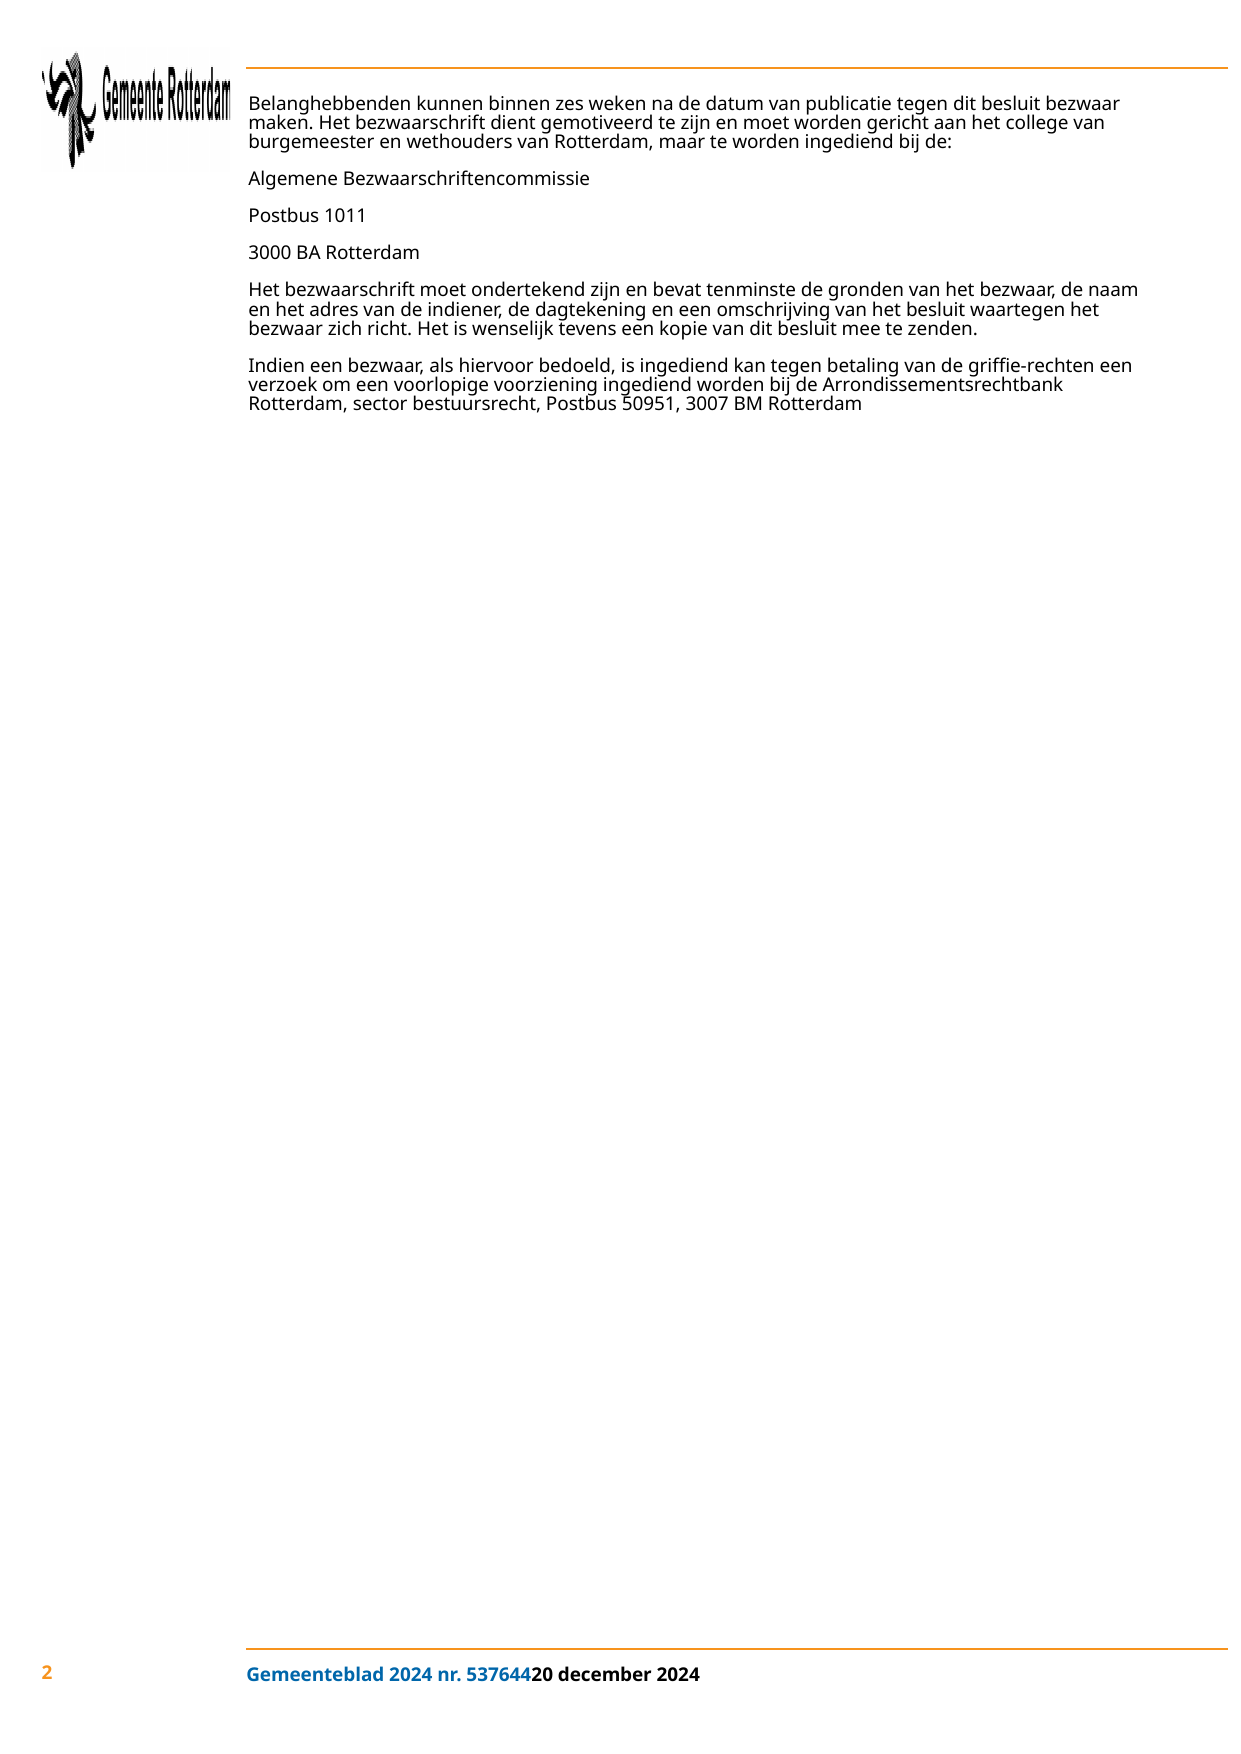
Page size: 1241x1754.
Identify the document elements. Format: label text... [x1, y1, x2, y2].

picture [41, 47, 231, 172]
text Het bezwaarschrift moet ondertekend zijn en bevat tenminste de gronden van het bezwaar, de naam en het adres van de indiener, de dagtekening en een omschrijving van het besluit waartegen het bezwaar zich richt. Het is wenselijk tevens een kopie van dit besluit mee te zenden. [248, 281, 1152, 339]
text 3000 BA Rotterdam [248, 244, 1152, 263]
text Algemene Bezwaarschriftencommissie [248, 170, 1152, 189]
text Indien een bezwaar, als hiervoor bedoeld, is ingediend kan tegen betaling van de griffie-rechten een verzoek om een voorlopige voorziening ingediend worden bij de Arrondissementsrechtbank Rotterdam, sector bestuursrecht, Postbus 50951, 3007 BM Rotterdam [248, 357, 1152, 414]
text Belanghebbenden kunnen binnen zes weken na de datum van publicatie tegen dit besluit bezwaar maken. Het bezwaarschrift dient gemotiveerd te zijn en moet worden gericht aan het college van burgemeester en wethouders van Rotterdam, maar te worden ingediend bij de: [248, 95, 1152, 153]
text Postbus 1011 [248, 207, 1152, 227]
